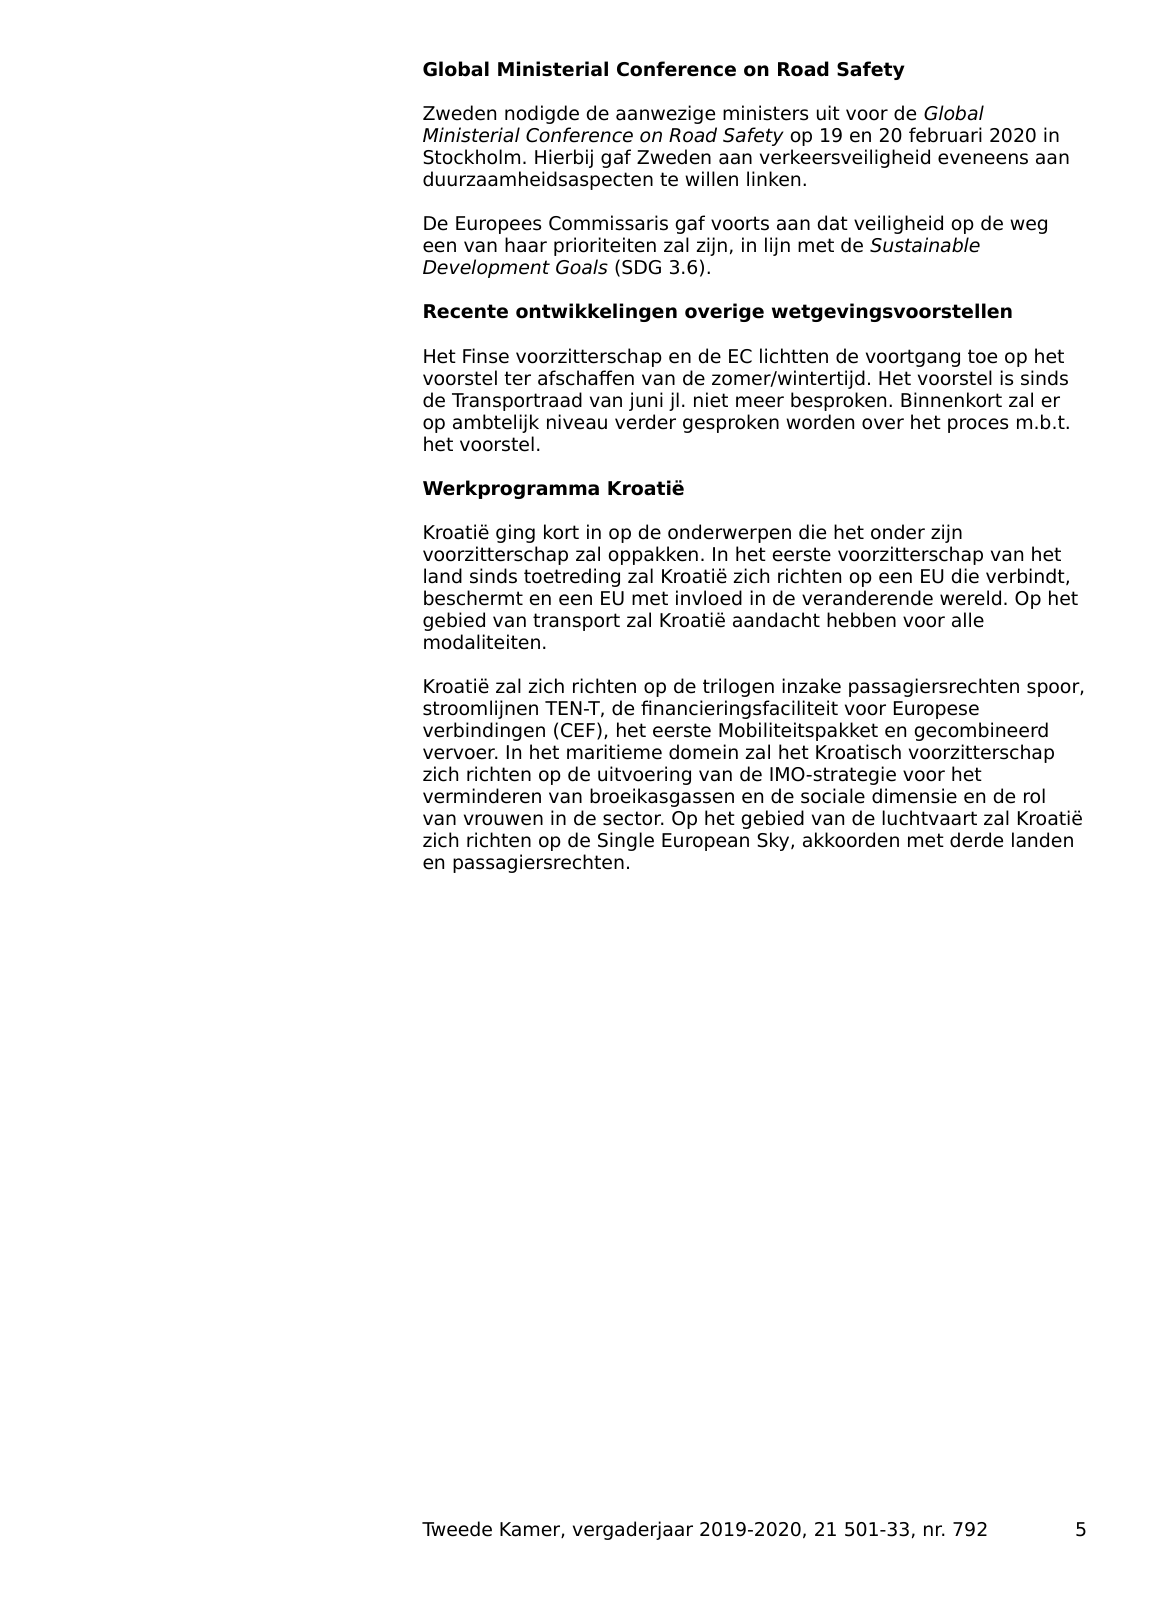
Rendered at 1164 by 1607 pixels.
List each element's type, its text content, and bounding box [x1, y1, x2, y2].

text Zweden nodigde de aanwezige ministers uit voor de Global Ministerial Conference on Road Safety op 19 en 20 februari 2020 in Stockholm. Hierbij gaf Zweden aan verkeersveiligheid eveneens aan duurzaamheidsaspecten te willen linken. [422, 103, 1087, 191]
text Kroatië ging kort in op de onderwerpen die het onder zijn voorzitterschap zal oppakken. In het eerste voorzitterschap van het land sinds toetreding zal Kroatië zich richten op een EU die verbindt, beschermt en een EU met invloed in de veranderende wereld. Op het gebied van transport zal Kroatië aandacht hebben voor alle modaliteiten. [422, 522, 1087, 654]
subtitle Global Ministerial Conference on Road Safety [422, 59, 1087, 81]
text Kroatië zal zich richten op de trilogen inzake passagiersrechten spoor, stroomlijnen TEN-T, de financieringsfaciliteit voor Europese verbindingen (CEF), het eerste Mobiliteitspakket en gecombineerd vervoer. In het maritieme domein zal het Kroatisch voorzitterschap zich richten op de uitvoering van de IMO-strategie voor het verminderen van broeikasgassen en de sociale dimensie en de rol van vrouwen in de sector. Op het gebied van de luchtvaart zal Kroatië zich richten op de Single European Sky, akkoorden met derde landen en passagiersrechten. [422, 676, 1087, 874]
subtitle Recente ontwikkelingen overige wetgevingsvoorstellen [422, 301, 1087, 323]
text Het Finse voorzitterschap en de EC lichtten de voortgang toe op het voorstel ter afschaffen van de zomer/wintertijd. Het voorstel is sinds de Transportraad van juni jl. niet meer besproken. Binnenkort zal er op ambtelijk niveau verder gesproken worden over het proces m.b.t. het voorstel. [422, 346, 1087, 456]
subtitle Werkprogramma Kroatië [422, 478, 1087, 500]
text De Europees Commissaris gaf voorts aan dat veiligheid op de weg een van haar prioriteiten zal zijn, in lijn met de Sustainable Development Goals (SDG 3.6). [422, 213, 1087, 279]
